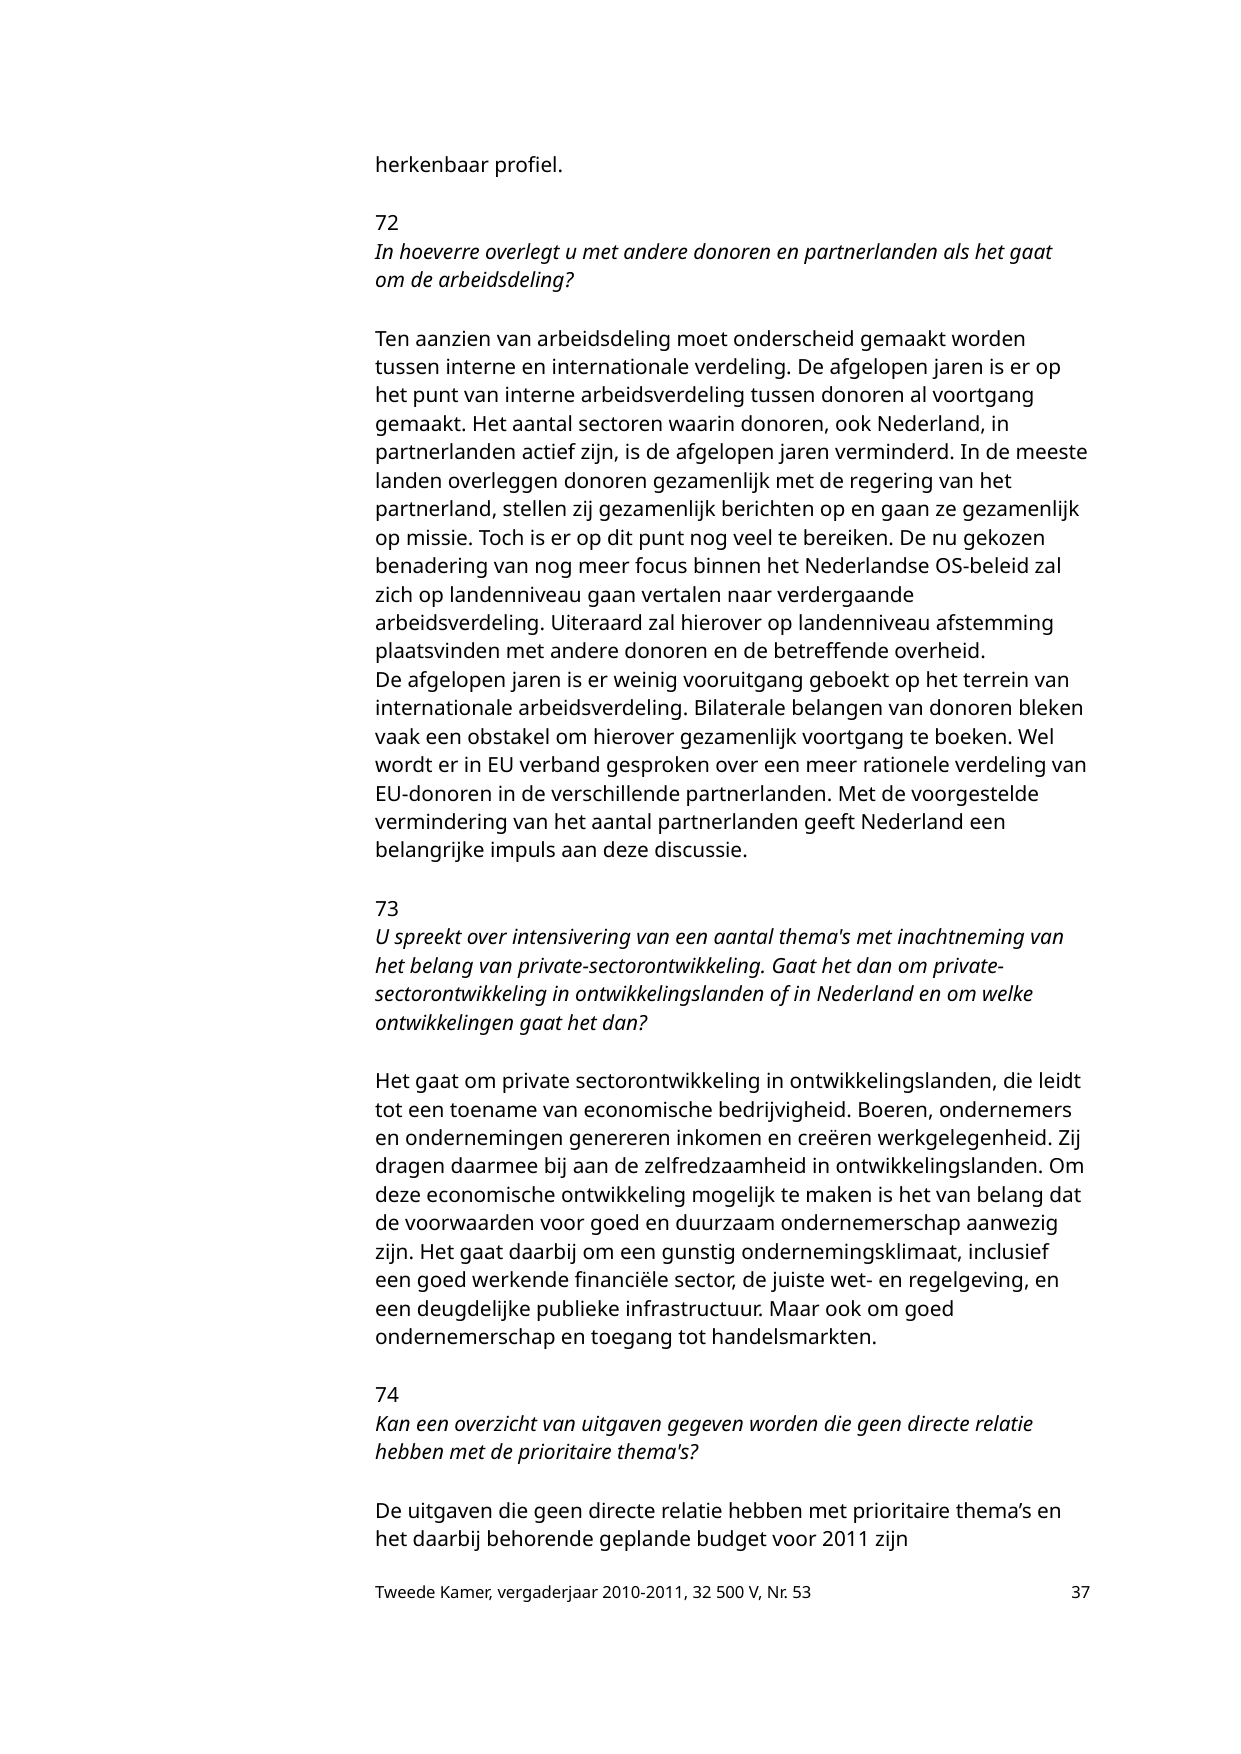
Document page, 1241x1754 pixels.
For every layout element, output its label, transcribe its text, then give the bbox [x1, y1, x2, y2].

text 72 [375, 208, 1090, 237]
text herkenbaar profiel. [375, 150, 1090, 178]
text U spreekt over intensivering van een aantal thema's met inachtneming van het belang van private-sectorontwikkeling. Gaat het dan om private- sectorontwikkeling in ontwikkelingslanden of in Nederland en om welke ontwikkelingen gaat het dan? [375, 922, 1090, 1036]
text De uitgaven die geen directe relatie hebben met prioritaire thema’s en het daarbij behorende geplande budget voor 2011 zijn [375, 1496, 1090, 1553]
text In hoeverre overlegt u met andere donoren en partnerlanden als het gaat om de arbeidsdeling? [375, 237, 1090, 294]
text Het gaat om private sectorontwikkeling in ontwikkelingslanden, die leidt tot een toename van economische bedrijvigheid. Boeren, ondernemers en ondernemingen genereren inkomen en creëren werkgelegenheid. Zij dragen daarmee bij aan de zelfredzaamheid in ontwikkelingslanden. Om deze economische ontwikkeling mogelijk te maken is het van belang dat de voorwaarden voor goed en duurzaam ondernemerschap aanwezig zijn. Het gaat daarbij om een gunstig ondernemingsklimaat, inclusief een goed werkende financiële sector, de juiste wet- en regelgeving, en een deugdelijke publieke infrastructuur. Maar ook om goed ondernemerschap en toegang tot handelsmarkten. [375, 1066, 1090, 1351]
text De afgelopen jaren is er weinig vooruitgang geboekt op het terrein van internationale arbeidsverdeling. Bilaterale belangen van donoren bleken vaak een obstakel om hierover gezamenlijk voortgang te boeken. Wel wordt er in EU verband gesproken over een meer rationele verdeling van EU-donoren in de verschillende partnerlanden. Met de voorgestelde vermindering van het aantal partnerlanden geeft Nederland een belangrijke impuls aan deze discussie. [375, 665, 1090, 864]
text Ten aanzien van arbeidsdeling moet onderscheid gemaakt worden tussen interne en internationale verdeling. De afgelopen jaren is er op het punt van interne arbeidsverdeling tussen donoren al voortgang gemaakt. Het aantal sectoren waarin donoren, ook Nederland, in partnerlanden actief zijn, is de afgelopen jaren verminderd. In de meeste landen overleggen donoren gezamenlijk met de regering van het partnerland, stellen zij gezamenlijk berichten op en gaan ze gezamenlijk op missie. Toch is er op dit punt nog veel te bereiken. De nu gekozen benadering van nog meer focus binnen het Nederlandse OS-beleid zal zich op landenniveau gaan vertalen naar verdergaande arbeidsverdeling. Uiteraard zal hierover op landenniveau afstemming plaatsvinden met andere donoren en de betreffende overheid. [375, 324, 1090, 665]
text 74 [375, 1381, 1090, 1409]
text 73 [375, 894, 1090, 922]
text Kan een overzicht van uitgaven gegeven worden die geen directe relatie hebben met de prioritaire thema's? [375, 1409, 1090, 1466]
